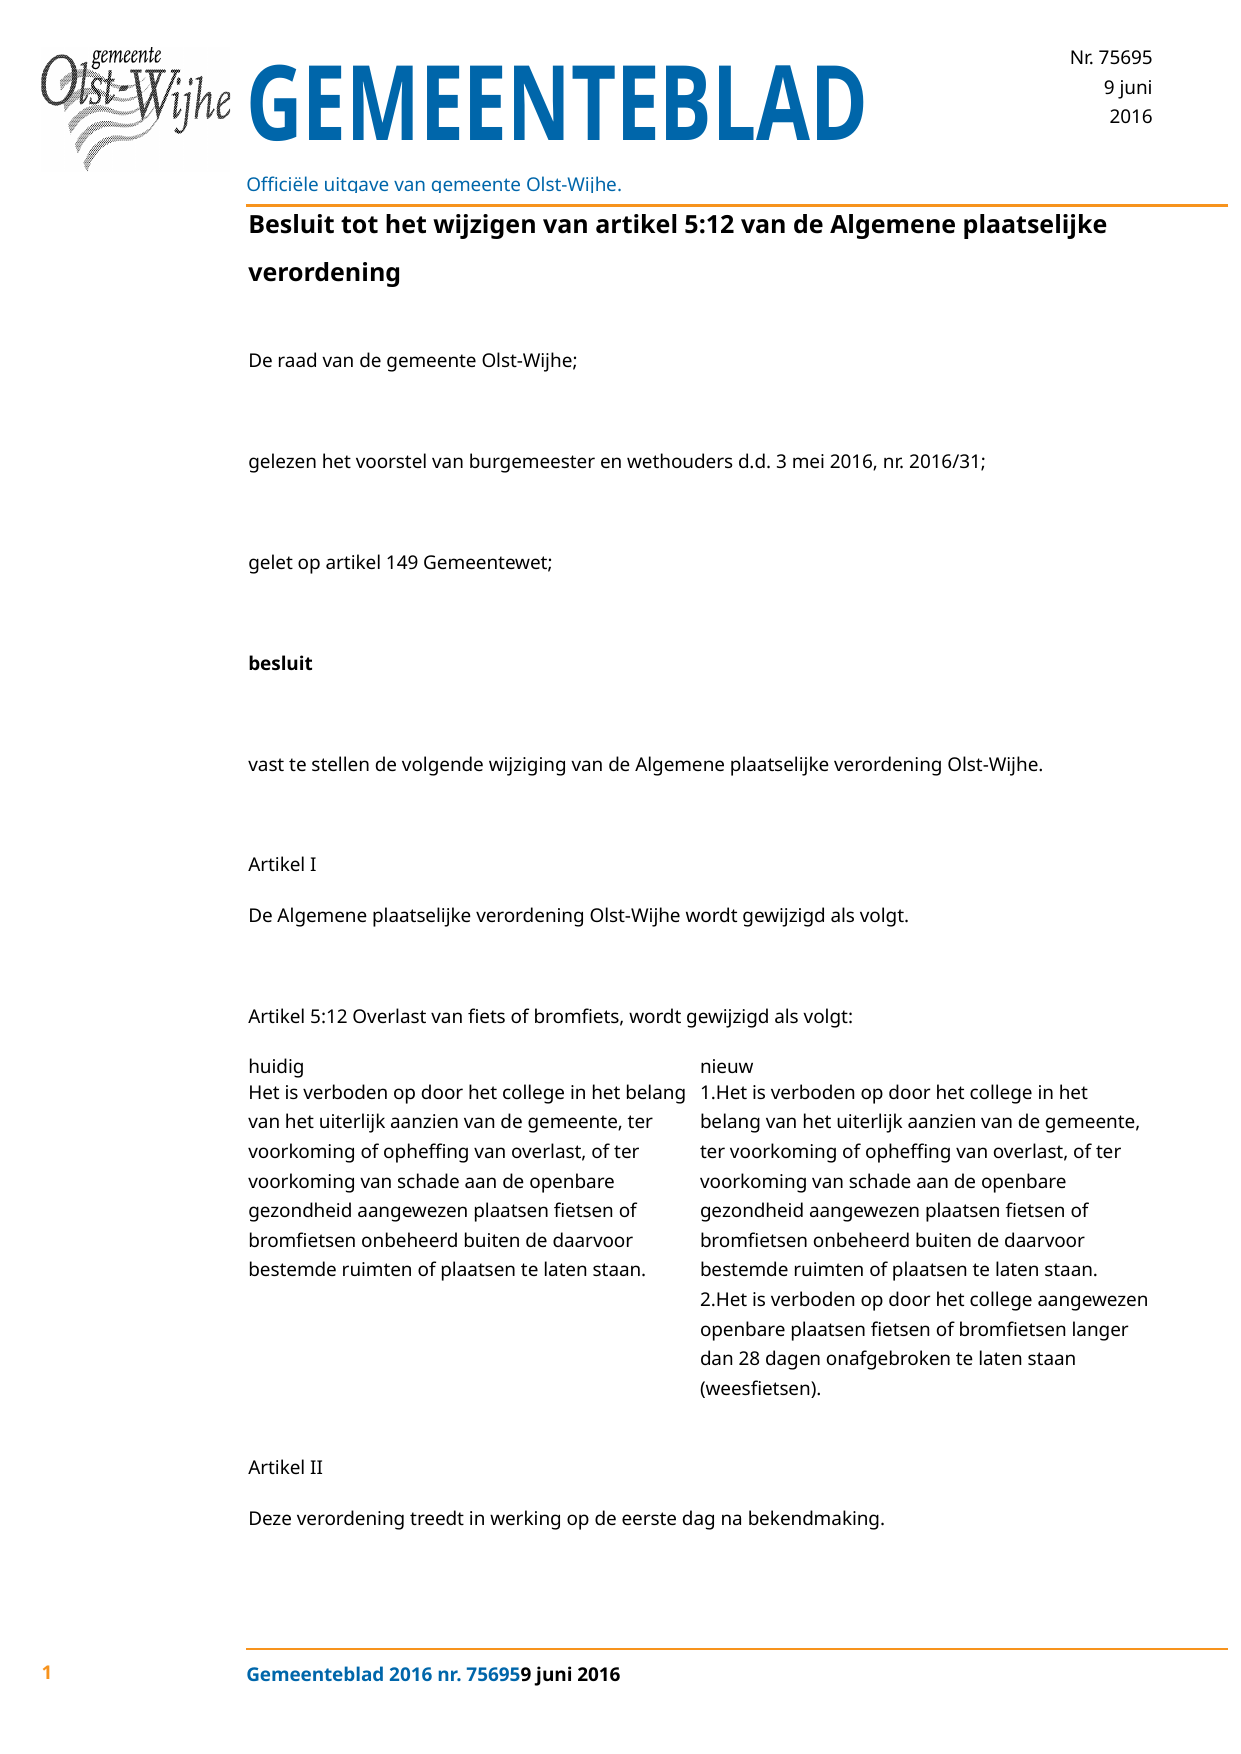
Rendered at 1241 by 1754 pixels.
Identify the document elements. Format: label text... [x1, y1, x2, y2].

text De raad van de gemeente Olst-Wijhe; [248, 347, 1152, 373]
text vast te stellen de volgende wijziging van de Algemene plaatselijke verordening Olst-Wijhe. [248, 751, 1152, 777]
table_cell 1.Het is verboden op door het college in het belang van het uiterlijk aanzien van de gemeente, ter voorkoming of opheffing van overlast, of ter voorkoming van schade aan de openbare gezondheid aangewezen plaatsen fietsen of bromfietsen onbeheerd buiten de daarvoor bestemde ruimten of plaatsen te laten staan. 2.Het is verboden op door het college aangewezen openbare plaatsen fietsen of bromfietsen langer dan 28 dagen onafgebroken te laten staan (weesfietsen). [700, 1079, 1152, 1401]
text besluit [248, 650, 1152, 676]
picture [41, 47, 231, 172]
text Artikel 5:12 Overlast van fiets of bromfiets, wordt gewijzigd als volgt: [248, 1003, 1152, 1029]
table_header nieuw [700, 1054, 1152, 1079]
text gelezen het voorstel van burgemeester en wethouders d.d. 3 mei 2016, nr. 2016/31; [248, 448, 1152, 474]
table_cell Het is verboden op door het college in het belang van het uiterlijk aanzien van de gemeente, ter voorkoming of opheffing van overlast, of ter voorkoming van schade aan de openbare gezondheid aangewezen plaatsen fietsen of bromfietsen onbeheerd buiten de daarvoor bestemde ruimten of plaatsen te laten staan. [248, 1079, 700, 1401]
table_header huidig [248, 1054, 700, 1079]
text Deze verordening treedt in werking op de eerste dag na bekendmaking. [248, 1505, 1152, 1531]
text De Algemene plaatselijke verordening Olst-Wijhe wordt gewijzigd als volgt. [248, 902, 1152, 928]
text Artikel II [248, 1454, 1152, 1480]
text gelet op artikel 149 Gemeentewet; [248, 549, 1152, 575]
text Artikel I [248, 852, 1152, 877]
text Besluit tot het wijzigen van artikel 5:12 van de Algemene plaatselijke verordening [248, 207, 1152, 288]
